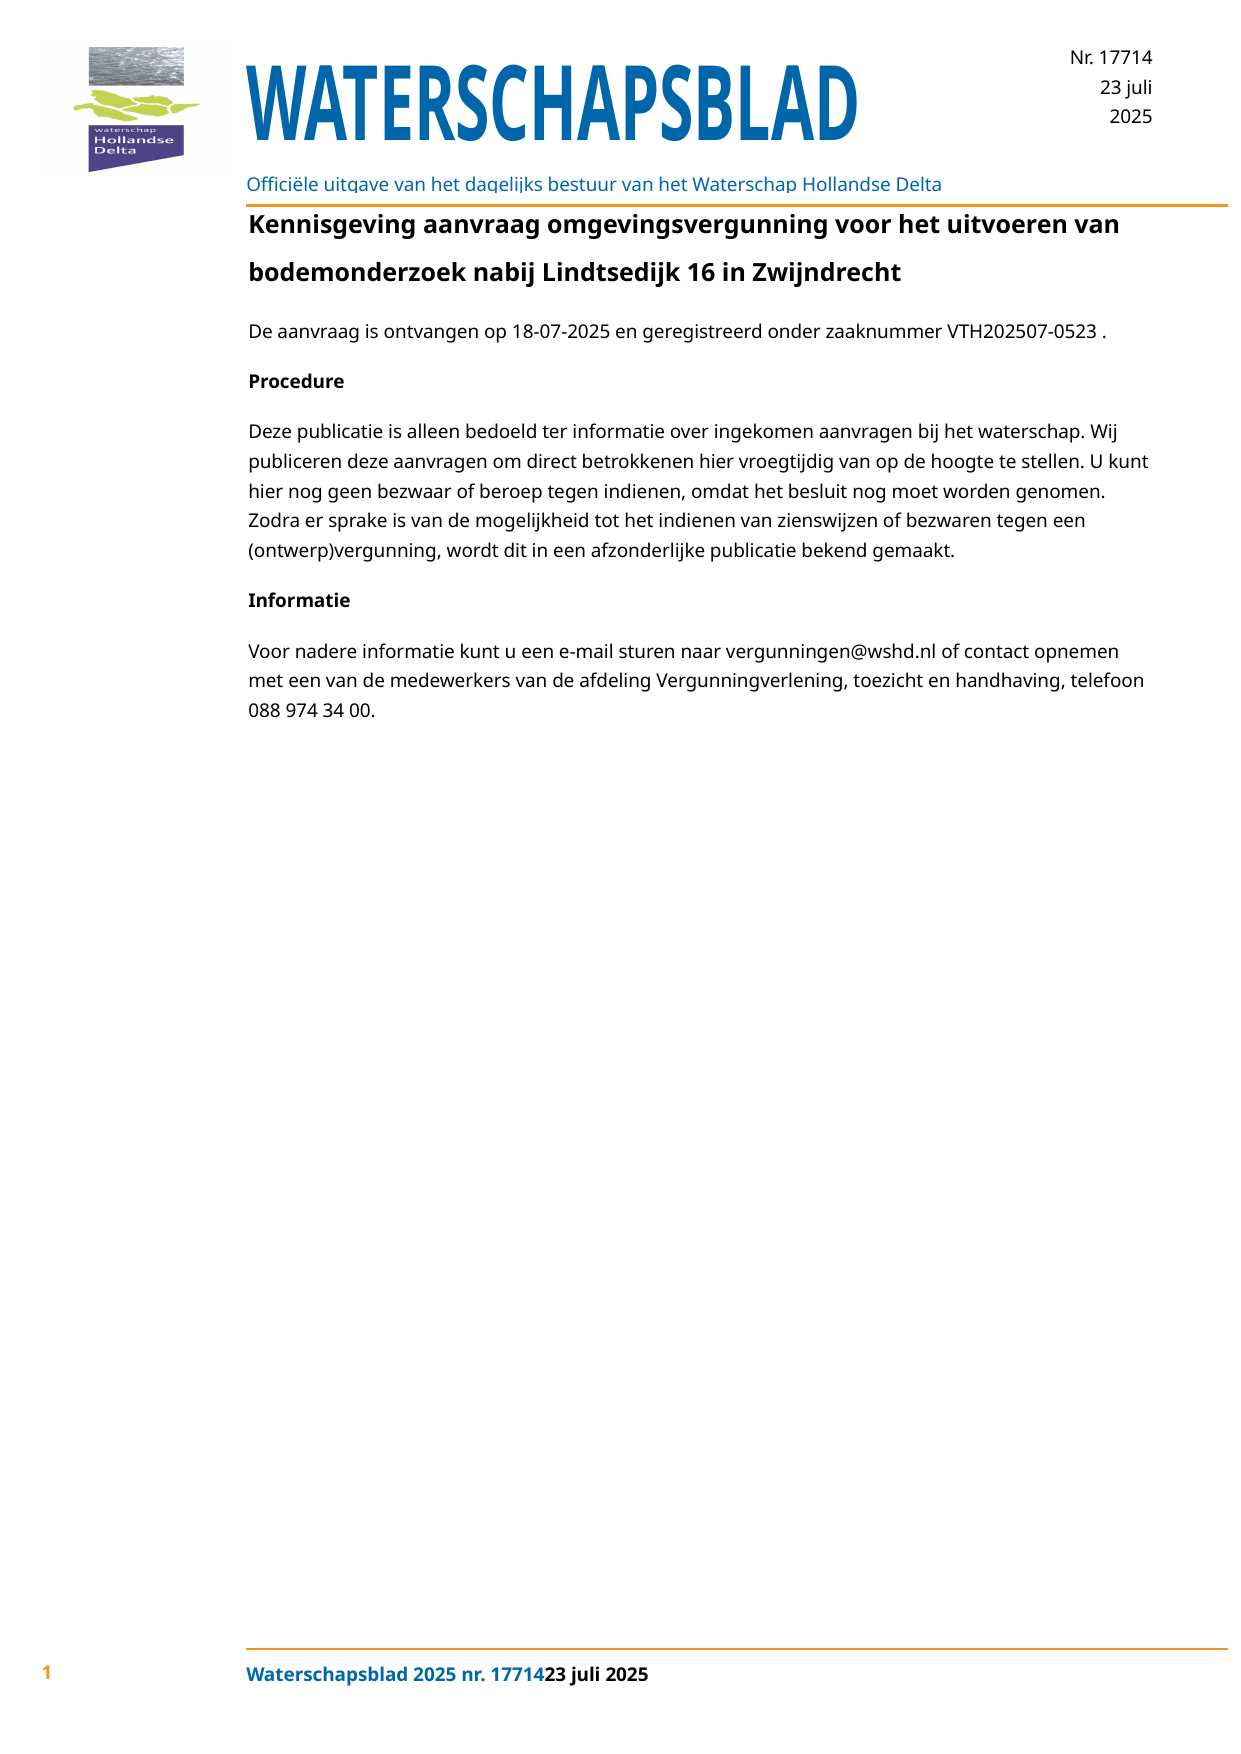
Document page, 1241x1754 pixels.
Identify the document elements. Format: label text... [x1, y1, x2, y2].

picture [41, 47, 231, 172]
text De aanvraag is ontvangen op 18-07-2025 en geregistreerd onder zaaknummer VTH202507-0523 . [248, 318, 1152, 344]
text Informatie [248, 587, 1152, 613]
text Voor nadere informatie kunt u een e-mail sturen naar vergunningen@wshd.nl of contact opnemen met een van de medewerkers van de afdeling Vergunningverlening, toezicht en handhaving, telefoon 088 974 34 00. [248, 638, 1152, 723]
text Kennisgeving aanvraag omgevingsvergunning voor het uitvoeren van bodemonderzoek nabij Lindtsedijk 16 in Zwijndrecht [248, 207, 1152, 288]
text Deze publicatie is alleen bedoeld ter informatie over ingekomen aanvragen bij het waterschap. Wij publiceren deze aanvragen om direct betrokkenen hier vroegtijdig van op de hoogte te stellen. U kunt hier nog geen bezwaar of beroep tegen indienen, omdat het besluit nog moet worden genomen. Zodra er sprake is van de mogelijkheid tot het indienen van zienswijzen of bezwaren tegen een (ontwerp)vergunning, wordt dit in een afzonderlijke publicatie bekend gemaakt. [248, 419, 1152, 563]
text Procedure [248, 368, 1152, 394]
